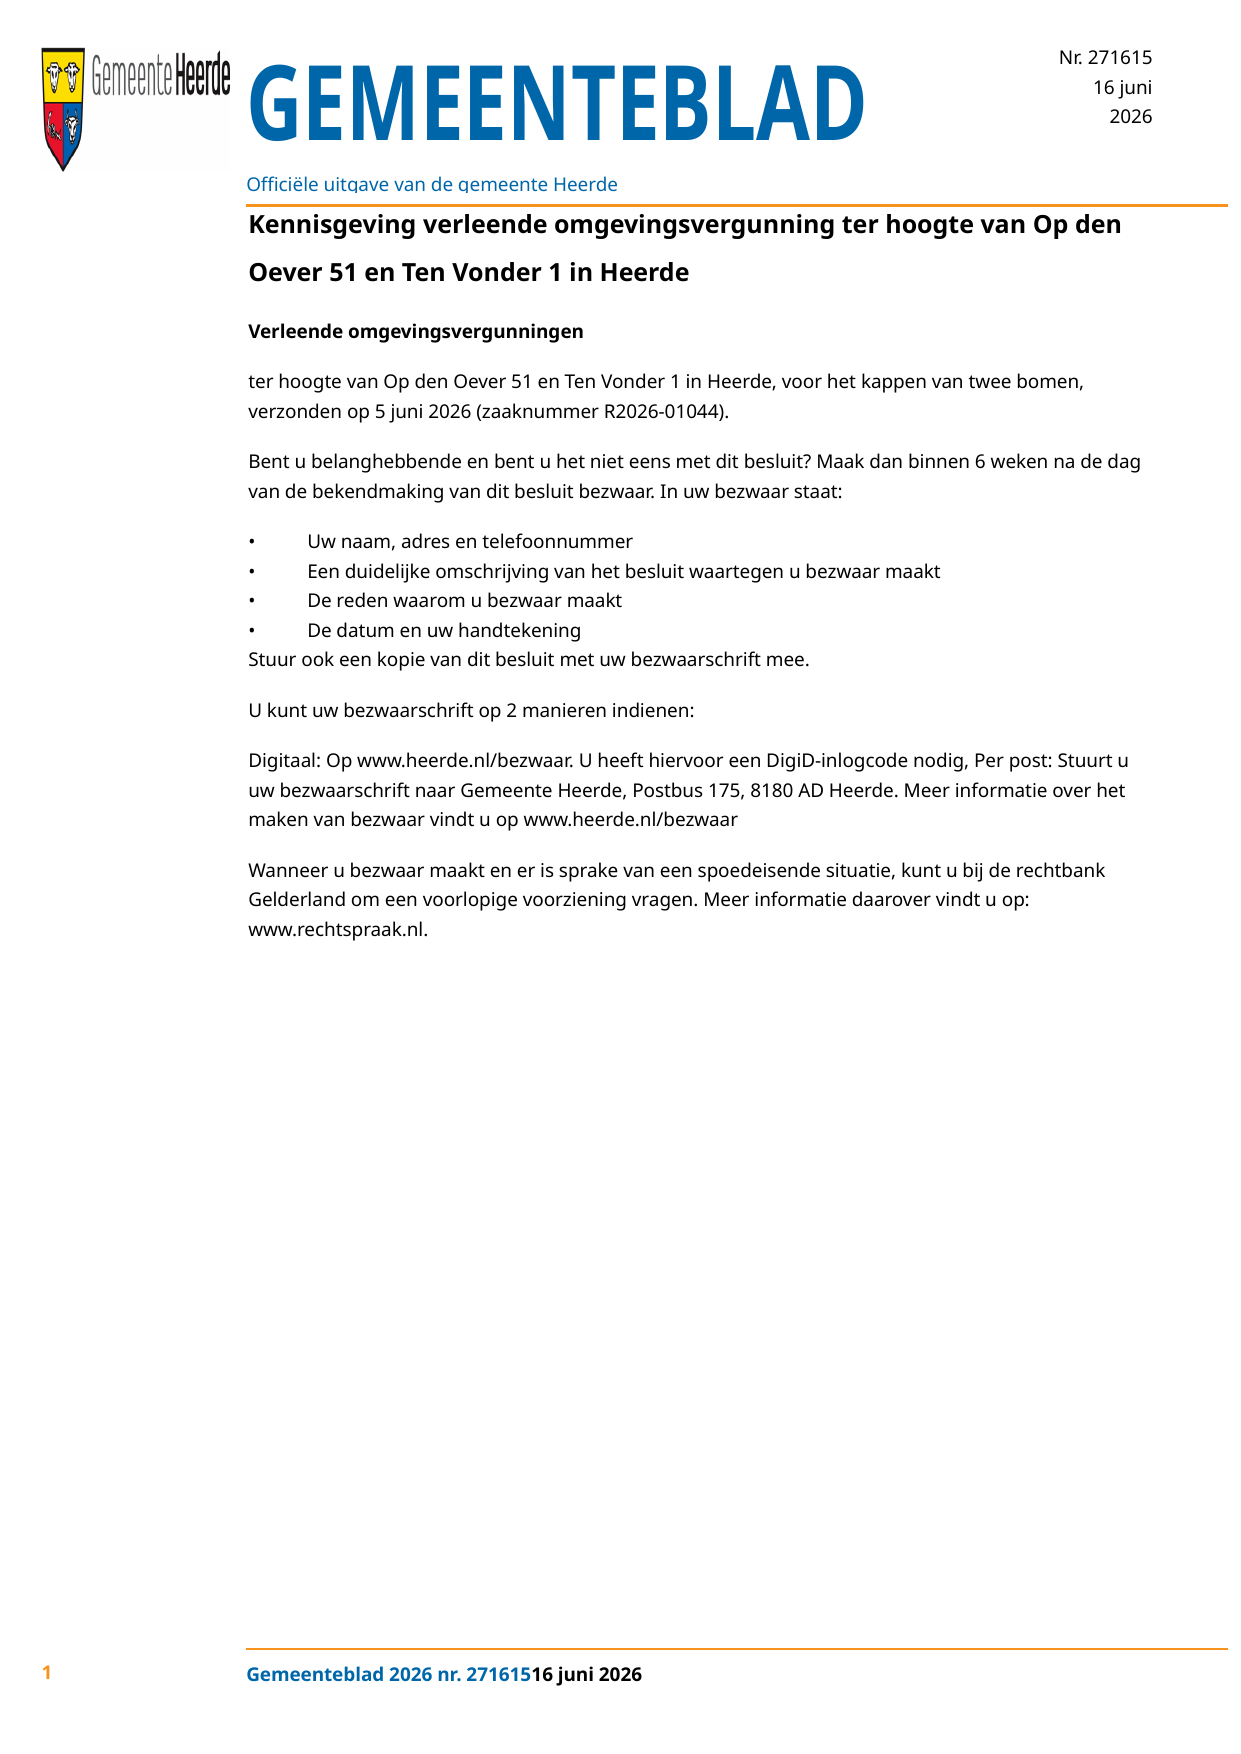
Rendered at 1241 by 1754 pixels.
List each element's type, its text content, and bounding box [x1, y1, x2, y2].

text Kennisgeving verleende omgevingsvergunning ter hoogte van Op den Oever 51 en Ten Vonder 1 in Heerde [248, 207, 1152, 288]
text Bent u belanghebbende en bent u het niet eens met dit besluit? Maak dan binnen 6 weken na de dag van de bekendmaking van dit besluit bezwaar. In uw bezwaar staat: [248, 448, 1152, 504]
text U kunt uw bezwaarschrift op 2 manieren indienen: [248, 697, 1152, 723]
text ter hoogte van Op den Oever 51 en Ten Vonder 1 in Heerde, voor het kappen van twee bomen, verzonden op 5 juni 2026 (zaaknummer R2026-01044). [248, 368, 1152, 424]
picture [41, 47, 231, 172]
list Uw naam, adres en telefoonnummer [248, 528, 1152, 554]
list De datum en uw handtekening [248, 617, 1152, 643]
list De reden waarom u bezwaar maakt [248, 587, 1152, 613]
text Verleende omgevingsvergunningen [248, 318, 1152, 344]
text Wanneer u bezwaar maakt en er is sprake van een spoedeisende situatie, kunt u bij de rechtbank Gelderland om een voorlopige voorziening vragen. Meer informatie daarover vindt u op: www.rechtspraak.nl. [248, 857, 1152, 942]
list Een duidelijke omschrijving van het besluit waartegen u bezwaar maakt [248, 558, 1152, 584]
text Digitaal: Op www.heerde.nl/bezwaar. U heeft hiervoor een DigiD-inlogcode nodig, Per post: Stuurt u uw bezwaarschrift naar Gemeente Heerde, Postbus 175, 8180 AD Heerde. Meer informatie over het maken van bezwaar vindt u op www.heerde.nl/bezwaar [248, 747, 1152, 832]
text Stuur ook een kopie van dit besluit met uw bezwaarschrift mee. [248, 647, 1152, 672]
